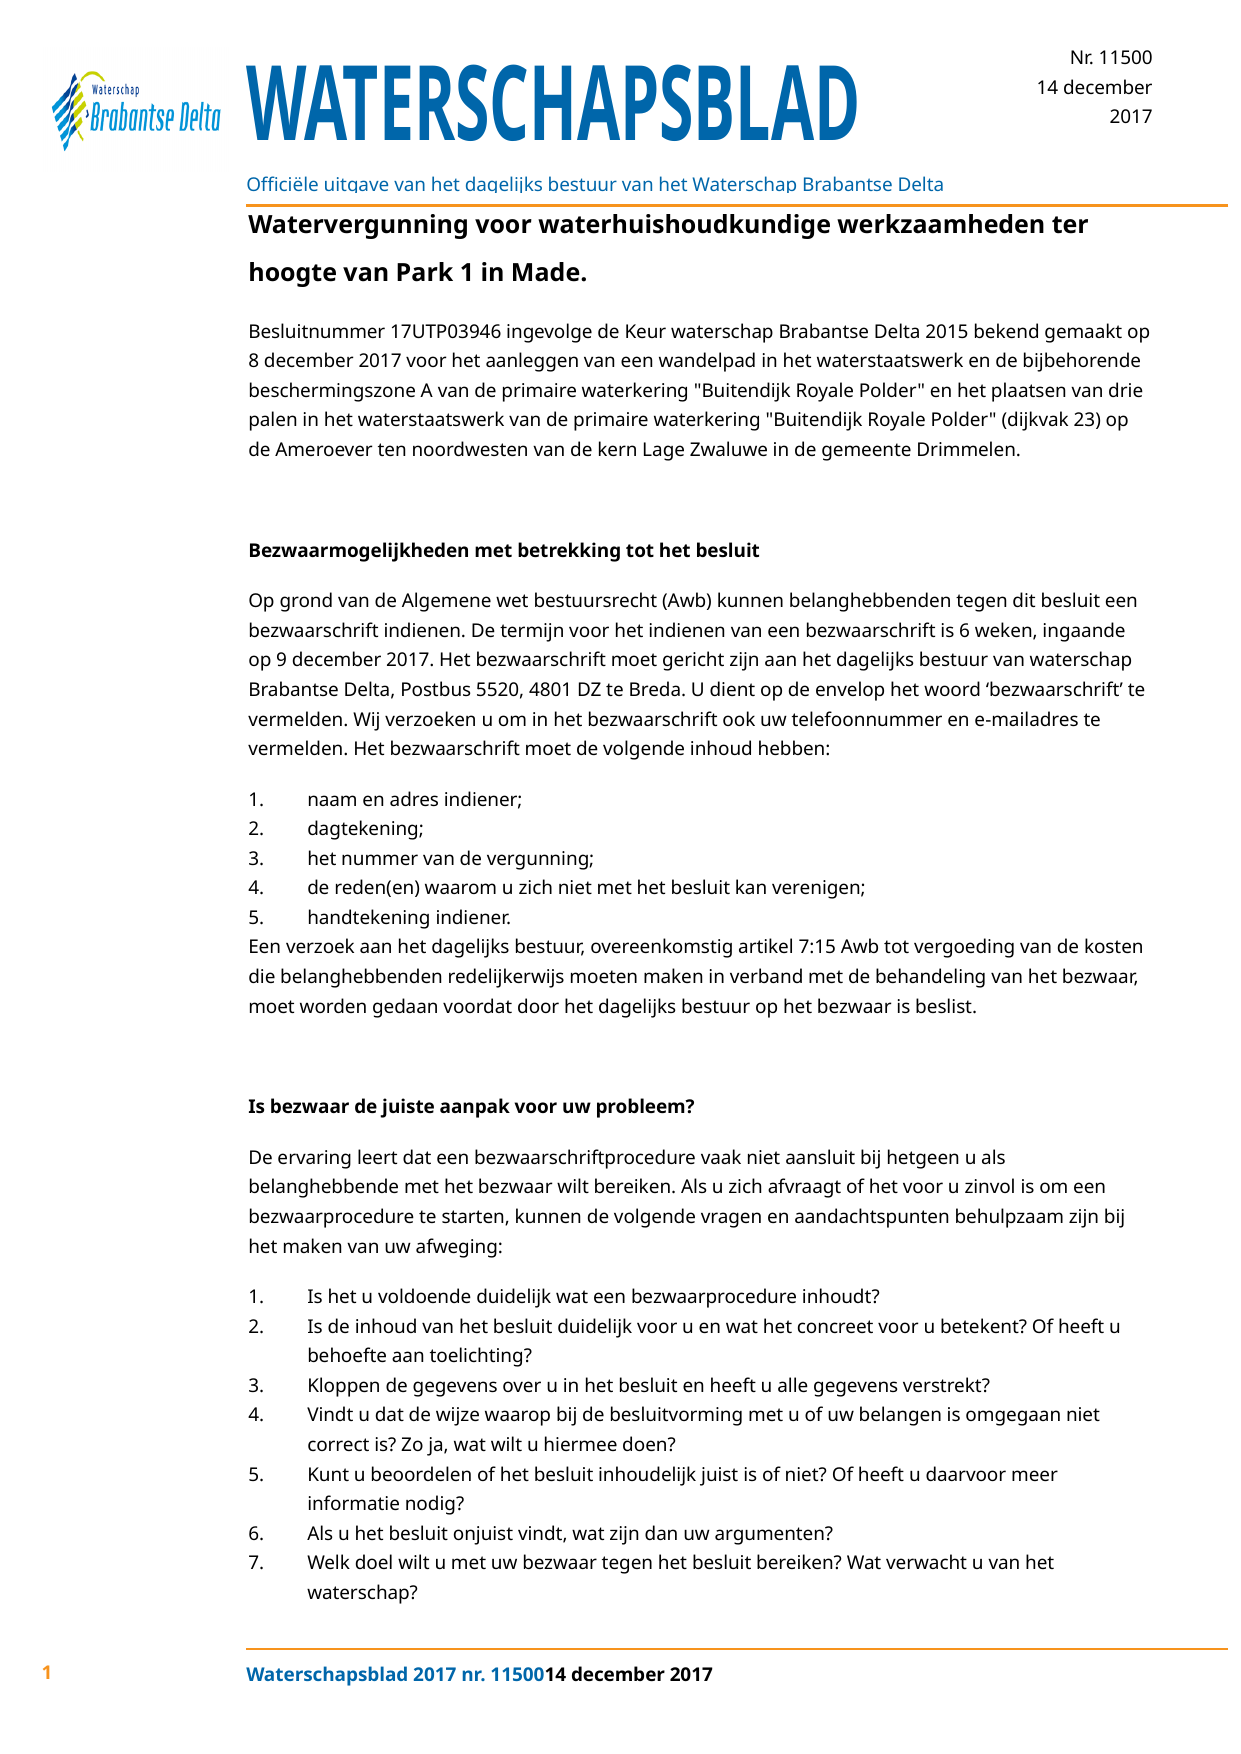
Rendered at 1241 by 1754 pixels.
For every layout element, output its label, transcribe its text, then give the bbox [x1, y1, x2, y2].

text Bezwaarmogelijkheden met betrekking tot het besluit [248, 537, 1152, 563]
list Welk doel wilt u met uw bezwaar tegen het besluit bereiken? Wat verwacht u van het waterschap? [248, 1549, 1152, 1605]
picture [41, 47, 231, 172]
list Is de inhoud van het besluit duidelijk voor u en wat het concreet voor u betekent? Of heeft u behoefte aan toelichting? [248, 1313, 1152, 1368]
list de reden(en) waarom u zich niet met het besluit kan verenigen; [248, 874, 1152, 900]
list Vindt u dat de wijze waarop bij de besluitvorming met u of uw belangen is omgegaan niet correct is? Zo ja, wat wilt u hiermee doen? [248, 1402, 1152, 1457]
text Is bezwaar de juiste aanpak voor uw probleem? [248, 1094, 1152, 1119]
list Als u het besluit onjuist vindt, wat zijn dan uw argumenten? [248, 1520, 1152, 1546]
text Op grond van de Algemene wet bestuursrecht (Awb) kunnen belanghebbenden tegen dit besluit een bezwaarschrift indienen. De termijn voor het indienen van een bezwaarschrift is 6 weken, ingaande op 9 december 2017. Het bezwaarschrift moet gericht zijn aan het dagelijks bestuur van waterschap Brabantse Delta, Postbus 5520, 4801 DZ te Breda. U dient op de envelop het woord ‘bezwaarschrift’ te vermelden. Wij verzoeken u om in het bezwaarschrift ook uw telefoonnummer en e‑mailadres te vermelden. Het bezwaarschrift moet de volgende inhoud hebben: [248, 587, 1152, 761]
list Kunt u beoordelen of het besluit inhoudelijk juist is of niet? Of heeft u daarvoor meer informatie nodig? [248, 1461, 1152, 1516]
list naam en adres indiener; [248, 786, 1152, 812]
text De ervaring leert dat een bezwaarschriftprocedure vaak niet aansluit bij hetgeen u als belanghebbende met het bezwaar wilt bereiken. Als u zich afvraagt of het voor u zinvol is om een bezwaarprocedure te starten, kunnen de volgende vragen en aandachtspunten behulpzaam zijn bij het maken van uw afweging: [248, 1144, 1152, 1259]
text Een verzoek aan het dagelijks bestuur, overeenkomstig artikel 7:15 Awb tot vergoeding van de kosten die belanghebbenden redelijkerwijs moeten maken in verband met de behandeling van het bezwaar, moet worden gedaan voordat door het dagelijks bestuur op het bezwaar is beslist. [248, 934, 1152, 1019]
list het nummer van de vergunning; [248, 845, 1152, 871]
list handtekening indiener. [248, 904, 1152, 930]
list Is het u voldoende duidelijk wat een bezwaarprocedure inhoudt? [248, 1283, 1152, 1309]
list dagtekening; [248, 815, 1152, 841]
text Besluitnummer 17UTP03946 ingevolge de Keur waterschap Brabantse Delta 2015 bekend gemaakt op 8 december 2017 voor het aanleggen van een wandelpad in het waterstaatswerk en de bijbehorende beschermingszone A van de primaire waterkering "Buitendijk Royale Polder" en het plaatsen van drie palen in het waterstaatswerk van de primaire waterkering "Buitendijk Royale Polder" (dijkvak 23) op de Ameroever ten noordwesten van de kern Lage Zwaluwe in de gemeente Drimmelen. [248, 318, 1152, 462]
text Watervergunning voor waterhuishoudkundige werkzaamheden ter hoogte van Park 1 in Made. [248, 207, 1152, 288]
list Kloppen de gegevens over u in het besluit en heeft u alle gegevens verstrekt? [248, 1372, 1152, 1398]
